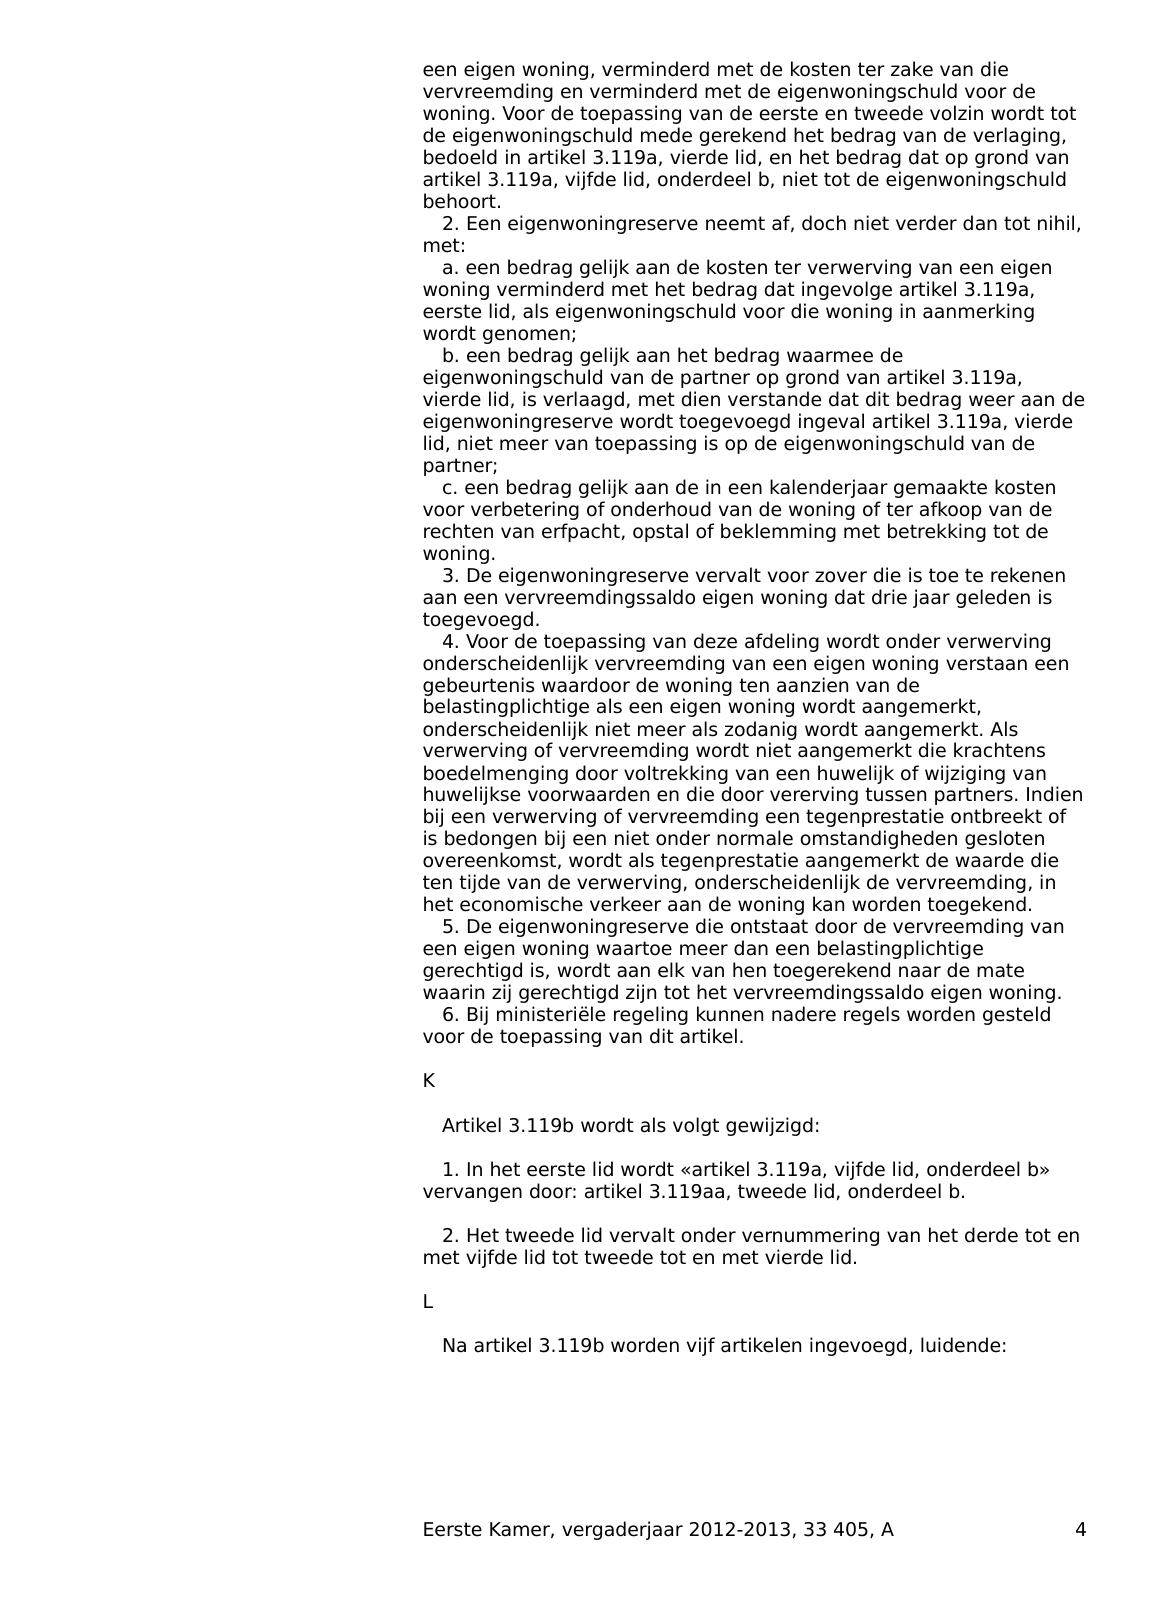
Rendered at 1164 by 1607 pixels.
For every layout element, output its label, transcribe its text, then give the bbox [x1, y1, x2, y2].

text een eigen woning, verminderd met de kosten ter zake van die vervreemding en verminderd met de eigenwoningschuld voor de woning. Voor de toepassing van de eerste en tweede volzin wordt tot de eigenwoningschuld mede gerekend het bedrag van de verlaging, bedoeld in artikel 3.119a, vierde lid, en het bedrag dat op grond van artikel 3.119a, vijfde lid, onderdeel b, niet tot de eigenwoningschuld behoort. [422, 59, 1087, 213]
text Artikel 3.119b wordt als volgt gewijzigd: [422, 1114, 1087, 1136]
text 5. De eigenwoningreserve die ontstaat door de vervreemding van een eigen woning waartoe meer dan een belastingplichtige gerechtigd is, wordt aan elk van hen toegerekend naar de mate waarin zij gerechtigd zijn tot het vervreemdingssaldo eigen woning. [422, 916, 1087, 1004]
text 3. De eigenwoningreserve vervalt voor zover die is toe te rekenen aan een vervreemdingssaldo eigen woning dat drie jaar geleden is toegevoegd. [422, 564, 1087, 631]
text c. een bedrag gelijk aan de in een kalenderjaar gemaakte kosten voor verbetering of onderhoud van de woning of ter afkoop van de rechten van erfpacht, opstal of beklemming met betrekking tot de woning. [422, 477, 1087, 564]
text 2. Het tweede lid vervalt onder vernummering van het derde tot en met vijfde lid tot tweede tot en met vierde lid. [422, 1225, 1087, 1269]
text 4. Voor de toepassing van deze afdeling wordt onder verwerving onderscheidenlijk vervreemding van een eigen woning verstaan een gebeurtenis waardoor de woning ten aanzien van de belastingplichtige als een eigen woning wordt aangemerkt, onderscheidenlijk niet meer als zodanig wordt aangemerkt. Als verwerving of vervreemding wordt niet aangemerkt die krachtens boedelmenging door voltrekking van een huwelijk of wijziging van huwelijkse voorwaarden en die door vererving tussen partners. Indien bij een verwerving of vervreemding een tegenprestatie ontbreekt of is bedongen bij een niet onder normale omstandigheden gesloten overeenkomst, wordt als tegenprestatie aangemerkt de waarde die ten tijde van de verwerving, onderscheidenlijk de vervreemding, in het economische verkeer aan de woning kan worden toegekend. [422, 631, 1087, 916]
text L [422, 1291, 1087, 1313]
text Na artikel 3.119b worden vijf artikelen ingevoegd, luidende: [422, 1335, 1087, 1357]
text 2. Een eigenwoningreserve neemt af, doch niet verder dan tot nihil, met: [422, 213, 1087, 257]
text K [422, 1070, 1087, 1092]
text 1. In het eerste lid wordt «artikel 3.119a, vijfde lid, onderdeel b» vervangen door: artikel 3.119aa, tweede lid, onderdeel b. [422, 1159, 1087, 1203]
text a. een bedrag gelijk aan de kosten ter verwerving van een eigen woning verminderd met het bedrag dat ingevolge artikel 3.119a, eerste lid, als eigenwoningschuld voor die woning in aanmerking wordt genomen; [422, 257, 1087, 345]
text b. een bedrag gelijk aan het bedrag waarmee de eigenwoningschuld van de partner op grond van artikel 3.119a, vierde lid, is verlaagd, met dien verstande dat dit bedrag weer aan de eigenwoningreserve wordt toegevoegd ingeval artikel 3.119a, vierde lid, niet meer van toepassing is op de eigenwoningschuld van de partner; [422, 345, 1087, 477]
text 6. Bij ministeriële regeling kunnen nadere regels worden gesteld voor de toepassing van dit artikel. [422, 1004, 1087, 1048]
